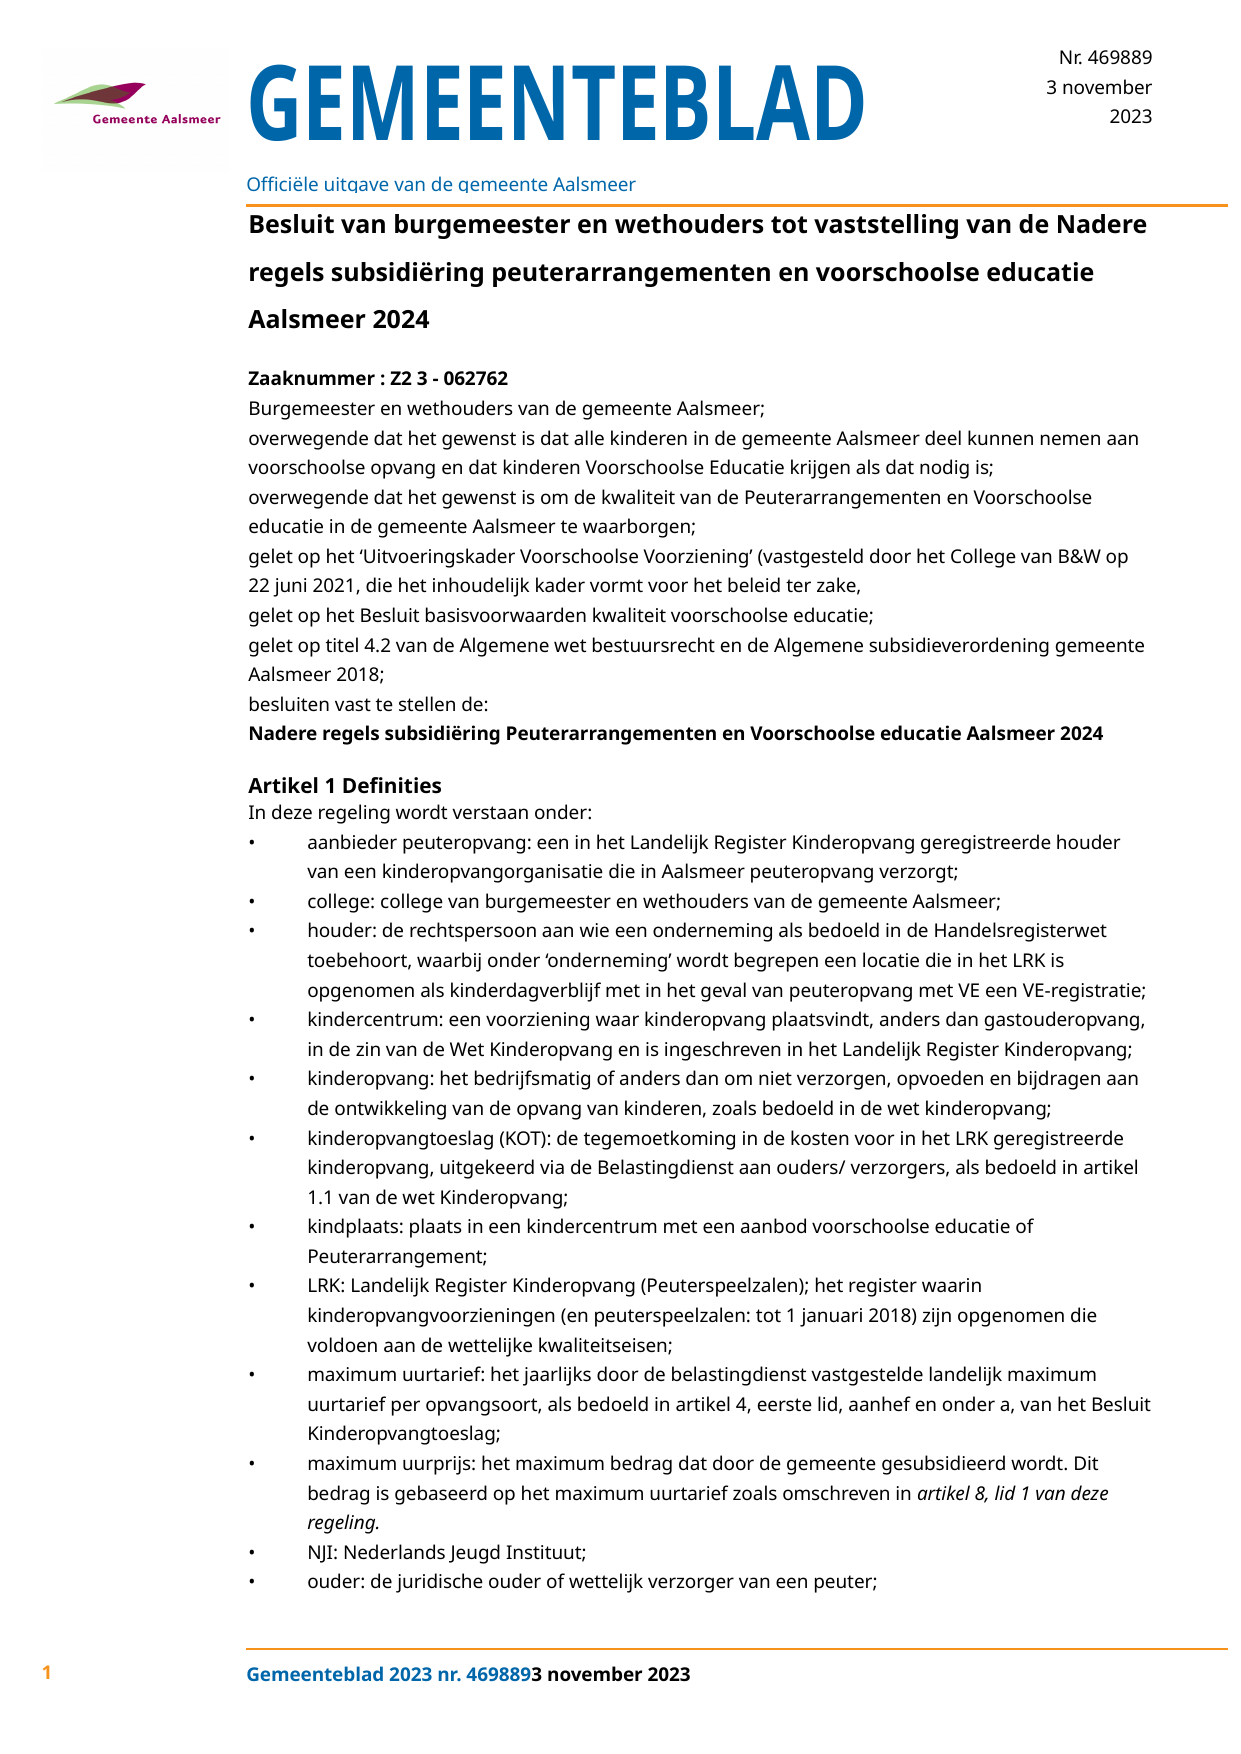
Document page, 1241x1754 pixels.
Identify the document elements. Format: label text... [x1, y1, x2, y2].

text overwegende dat het gewenst is dat alle kinderen in de gemeente Aalsmeer deel kunnen nemen aan voorschoolse opvang en dat kinderen Voorschoolse Educatie krijgen als dat nodig is; [248, 425, 1152, 480]
list ouder: de juridische ouder of wettelijk verzorger van een peuter; [248, 1568, 1152, 1594]
list college: college van burgemeester en wethouders van de gemeente Aalsmeer; [248, 888, 1152, 914]
list kindercentrum: een voorziening waar kinderopvang plaatsvindt, anders dan gastouderopvang, in de zin van de Wet Kinderopvang en is ingeschreven in het Landelijk Register Kinderopvang; [248, 1006, 1152, 1062]
list kindplaats: plaats in een kindercentrum met een aanbod voorschoolse educatie of Peuterarrangement; [248, 1213, 1152, 1269]
text Artikel 1 Definities [248, 771, 1152, 799]
text gelet op titel 4.2 van de Algemene wet bestuursrecht en de Algemene subsidieverordening gemeente Aalsmeer 2018; [248, 632, 1152, 687]
text Burgemeester en wethouders van de gemeente Aalsmeer; [248, 395, 1152, 421]
text Zaaknummer : Z2 3 - 062762 [248, 366, 1152, 391]
text In deze regeling wordt verstaan onder: [248, 799, 1152, 825]
text besluiten vast te stellen de: [248, 691, 1152, 717]
list maximum uurprijs: het maximum bedrag dat door de gemeente gesubsidieerd wordt. Dit bedrag is gebaseerd op het maximum uurtarief zoals omschreven in artikel 8, lid 1 van deze regeling. [248, 1450, 1152, 1535]
text overwegende dat het gewenst is om de kwaliteit van de Peuterarrangementen en Voorschoolse educatie in de gemeente Aalsmeer te waarborgen; [248, 484, 1152, 539]
text Nadere regels subsidiëring Peuterarrangementen en Voorschoolse educatie Aalsmeer 2024 [248, 721, 1152, 746]
list houder: de rechtspersoon aan wie een onderneming als bedoeld in de Handelsregisterwet toebehoort, waarbij onder ‘onderneming’ wordt begrepen een locatie die in het LRK is opgenomen als kinderdagverblijf met in het geval van peuteropvang met VE een VE-registratie; [248, 918, 1152, 1003]
list maximum uurtarief: het jaarlijks door de belastingdienst vastgestelde landelijk maximum uurtarief per opvangsoort, als bedoeld in artikel 4, eerste lid, aanhef en onder a, van het Besluit Kinderopvangtoeslag; [248, 1361, 1152, 1446]
text gelet op het ‘Uitvoeringskader Voorschoolse Voorziening’ (vastgesteld door het College van B&W op 22 juni 2021, die het inhoudelijk kader vormt voor het beleid ter zake, [248, 543, 1152, 598]
list LRK: Landelijk Register Kinderopvang (Peuterspeelzalen); het register waarin kinderopvangvoorzieningen (en peuterspeelzalen: tot 1 januari 2018) zijn opgenomen die voldoen aan de wettelijke kwaliteitseisen; [248, 1273, 1152, 1358]
list kinderopvang: het bedrijfsmatig of anders dan om niet verzorgen, opvoeden en bijdragen aan de ontwikkeling van de opvang van kinderen, zoals bedoeld in de wet kinderopvang; [248, 1066, 1152, 1121]
list kinderopvangtoeslag (KOT): de tegemoetkoming in de kosten voor in het LRK geregistreerde kinderopvang, uitgekeerd via de Belastingdienst aan ouders/ verzorgers, als bedoeld in artikel 1.1 van de wet Kinderopvang; [248, 1125, 1152, 1210]
picture [41, 47, 231, 172]
text Besluit van burgemeester en wethouders tot vaststelling van de Nadere regels subsidiëring peuterarrangementen en voorschoolse educatie Aalsmeer 2024 [248, 207, 1152, 336]
text gelet op het Besluit basisvoorwaarden kwaliteit voorschoolse educatie; [248, 602, 1152, 628]
list NJI: Nederlands Jeugd Instituut; [248, 1539, 1152, 1565]
list aanbieder peuteropvang: een in het Landelijk Register Kinderopvang geregistreerde houder van een kinderopvangorganisatie die in Aalsmeer peuteropvang verzorgt; [248, 829, 1152, 884]
